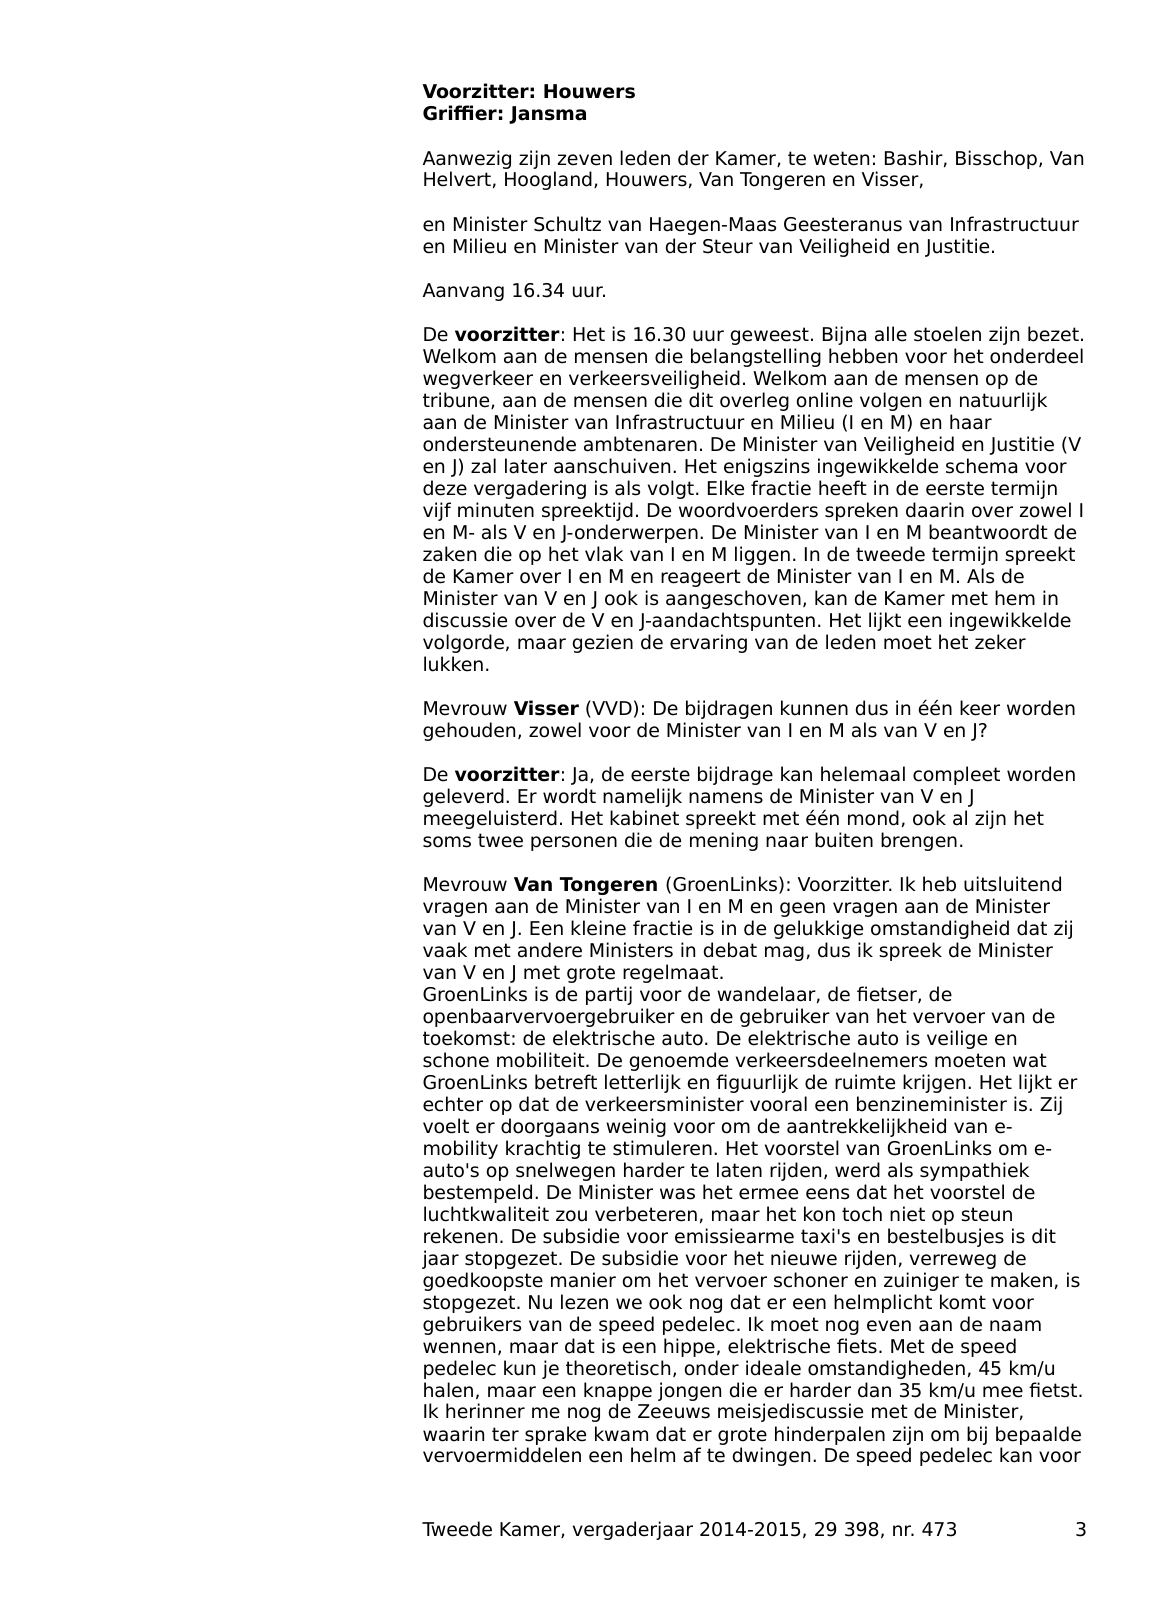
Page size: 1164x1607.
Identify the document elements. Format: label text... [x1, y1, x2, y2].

text Mevrouw Visser (VVD): De bijdragen kunnen dus in één keer worden gehouden, zowel voor de Minister van I en M als van V en J? [422, 698, 1087, 742]
text Mevrouw Van Tongeren (GroenLinks): Voorzitter. Ik heb uitsluitend vragen aan de Minister van I en M en geen vragen aan de Minister van V en J. Een kleine fractie is in de gelukkige omstandigheid dat zij vaak met andere Ministers in debat mag, dus ik spreek de Minister van V en J met grote regelmaat. [422, 874, 1087, 984]
text De voorzitter: Het is 16.30 uur geweest. Bijna alle stoelen zijn bezet. Welkom aan de mensen die belangstelling hebben voor het onderdeel wegverkeer en verkeersveiligheid. Welkom aan de mensen op de tribune, aan de mensen die dit overleg online volgen en natuurlijk aan de Minister van Infrastructuur en Milieu (I en M) en haar ondersteunende ambtenaren. De Minister van Veiligheid en Justitie (V en J) zal later aanschuiven. Het enigszins ingewikkelde schema voor deze vergadering is als volgt. Elke fractie heeft in de eerste termijn vijf minuten spreektijd. De woordvoerders spreken daarin over zowel I en M- als V en J-onderwerpen. De Minister van I en M beantwoordt de zaken die op het vlak van I en M liggen. In de tweede termijn spreekt de Kamer over I en M en reageert de Minister van I en M. Als de Minister van V en J ook is aangeschoven, kan de Kamer met hem in discussie over de V en J-aandachtspunten. Het lijkt een ingewikkelde volgorde, maar gezien de ervaring van de leden moet het zeker lukken. [422, 324, 1087, 676]
text en Minister Schultz van Haegen-Maas Geesteranus van Infrastructuur en Milieu en Minister van der Steur van Veiligheid en Justitie. [422, 213, 1087, 257]
text Aanwezig zijn zeven leden der Kamer, te weten: Bashir, Bisschop, Van Helvert, Hoogland, Houwers, Van Tongeren en Visser, [422, 147, 1087, 191]
text Griffier: Jansma [422, 103, 1087, 125]
text Voorzitter: Houwers [422, 81, 1087, 103]
text GroenLinks is de partij voor de wandelaar, de fietser, de openbaarvervoergebruiker en de gebruiker van het vervoer van de toekomst: de elektrische auto. De elektrische auto is veilige en schone mobiliteit. De genoemde verkeersdeelnemers moeten wat GroenLinks betreft letterlijk en figuurlijk de ruimte krijgen. Het lijkt er echter op dat de verkeersminister vooral een benzineminister is. Zij voelt er doorgaans weinig voor om de aantrekkelijkheid van e-mobility krachtig te stimuleren. Het voorstel van GroenLinks om e-auto's op snelwegen harder te laten rijden, werd als sympathiek bestempeld. De Minister was het ermee eens dat het voorstel de luchtkwaliteit zou verbeteren, maar het kon toch niet op steun rekenen. De subsidie voor emissiearme taxi's en bestelbusjes is dit jaar stopgezet. De subsidie voor het nieuwe rijden, verreweg de goedkoopste manier om het vervoer schoner en zuiniger te maken, is stopgezet. Nu lezen we ook nog dat er een helmplicht komt voor gebruikers van de speed pedelec. Ik moet nog even aan de naam wennen, maar dat is een hippe, elektrische fiets. Met de speed pedelec kun je theoretisch, onder ideale omstandigheden, 45 km/u halen, maar een knappe jongen die er harder dan 35 km/u mee fietst. Ik herinner me nog de Zeeuws meisjediscussie met de Minister, waarin ter sprake kwam dat er grote hinderpalen zijn om bij bepaalde vervoermiddelen een helm af te dwingen. De speed pedelec kan voor [422, 984, 1087, 1467]
text De voorzitter: Ja, de eerste bijdrage kan helemaal compleet worden geleverd. Er wordt namelijk namens de Minister van V en J meegeluisterd. Het kabinet spreekt met één mond, ook al zijn het soms twee personen die de mening naar buiten brengen. [422, 764, 1087, 852]
text Aanvang 16.34 uur. [422, 280, 1087, 302]
